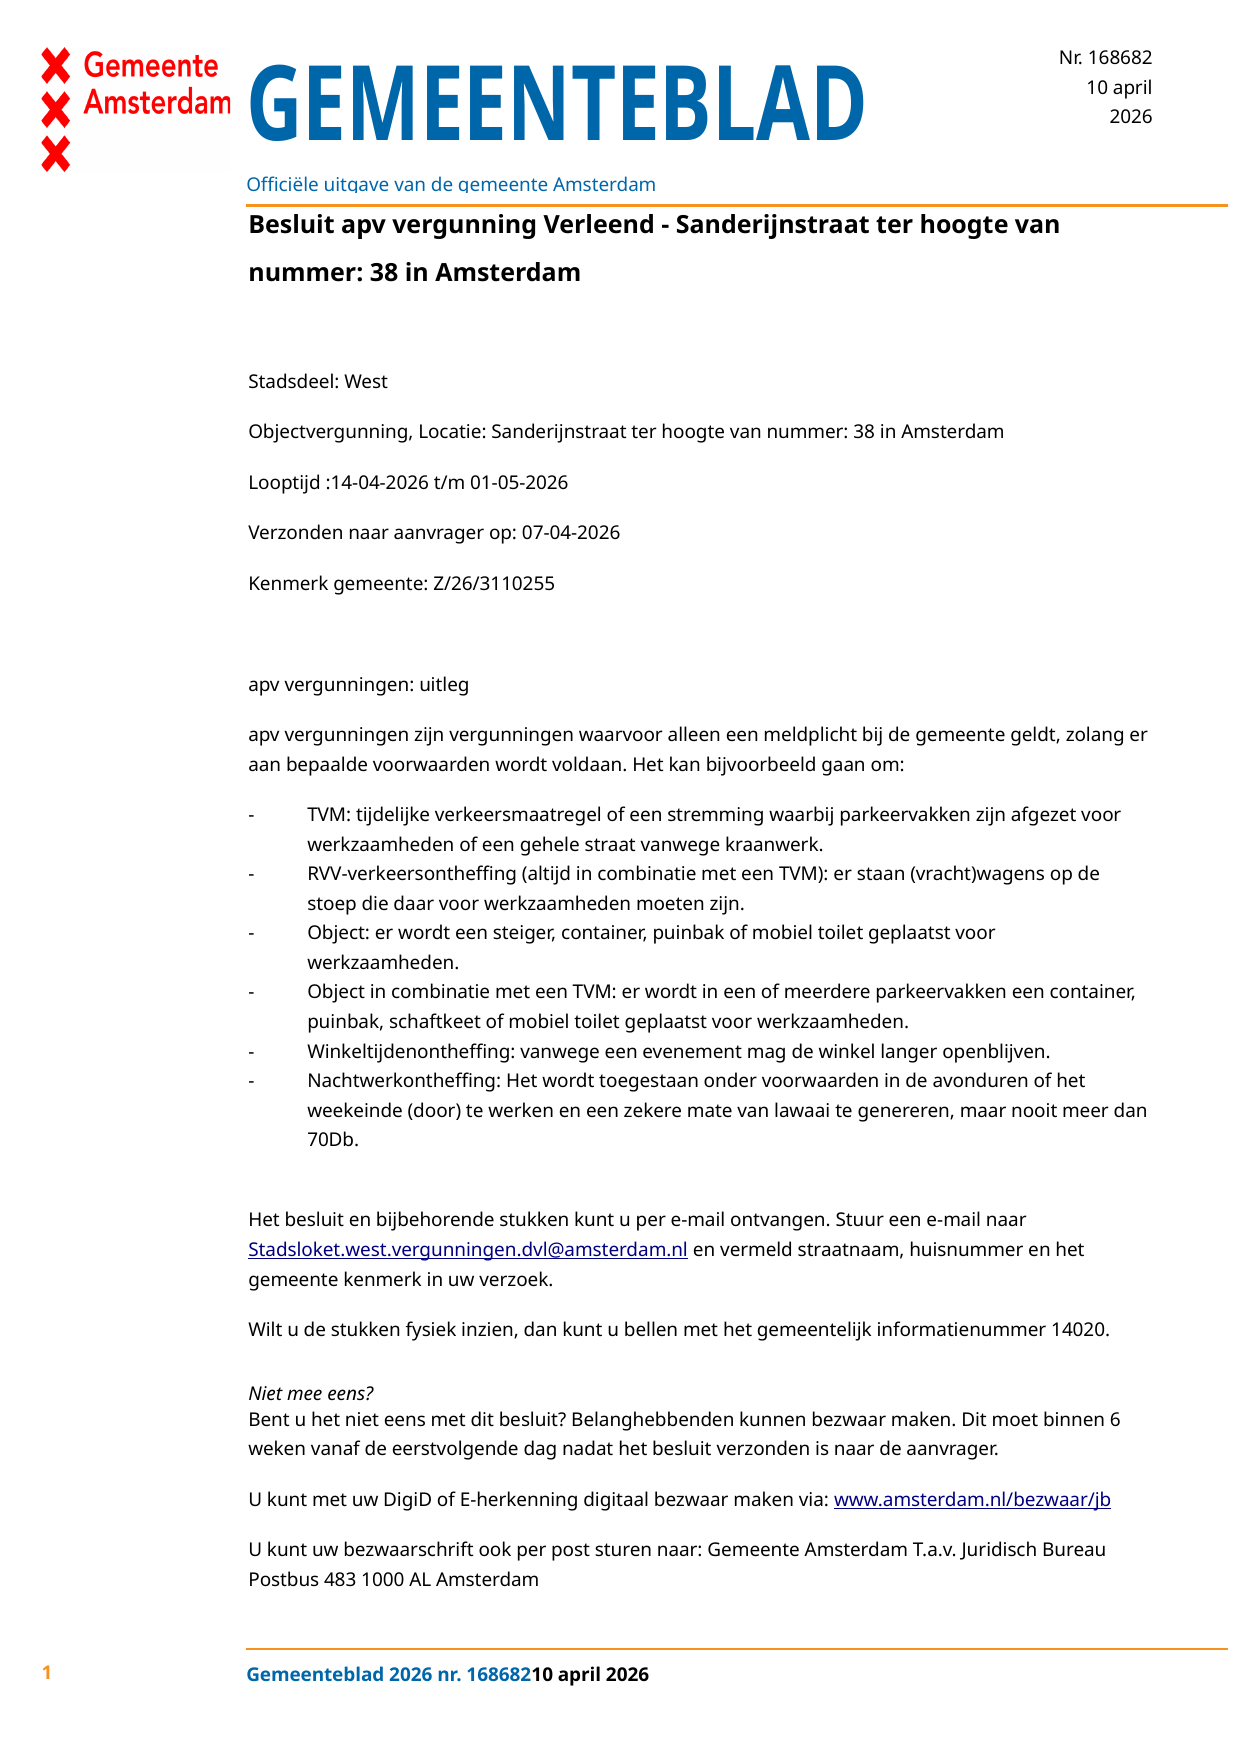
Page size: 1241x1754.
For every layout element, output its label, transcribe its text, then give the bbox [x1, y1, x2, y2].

list Winkeltijdenontheffing: vanwege een evenement mag de winkel langer openblijven. [248, 1038, 1152, 1064]
picture [41, 47, 231, 172]
text U kunt uw bezwaarschrift ook per post sturen naar: Gemeente Amsterdam T.a.v. Juridisch Bureau Postbus 483 1000 AL Amsterdam [248, 1536, 1152, 1592]
text Verzonden naar aanvrager op: 07-04-2026 [248, 519, 1152, 545]
text U kunt met uw DigiD of E-herkenning digitaal bezwaar maken via: www.amsterdam.nl/bezwaar/jb [248, 1486, 1152, 1512]
text apv vergunningen: uitleg [248, 671, 1152, 697]
list TVM: tijdelijke verkeersmaatregel of een stremming waarbij parkeervakken zijn afgezet voor werkzaamheden of een gehele straat vanwege kraanwerk. [248, 801, 1152, 857]
text Bent u het niet eens met dit besluit? Belanghebbenden kunnen bezwaar maken. Dit moet binnen 6 weken vanaf de eerstvolgende dag nadat het besluit verzonden is naar de aanvrager. [248, 1406, 1152, 1461]
list Nachtwerkontheffing: Het wordt toegestaan onder voorwaarden in de avonduren of het weekeinde (door) te werken en een zekere mate van lawaai te genereren, maar nooit meer dan 70Db. [248, 1067, 1152, 1152]
list Object in combinatie met een TVM: er wordt in een of meerdere parkeervakken een container, puinbak, schaftkeet of mobiel toilet geplaatst voor werkzaamheden. [248, 979, 1152, 1034]
text Stadsdeel: West [248, 368, 1152, 394]
text apv vergunningen zijn vergunningen waarvoor alleen een meldplicht bij de gemeente geldt, zolang er aan bepaalde voorwaarden wordt voldaan. Het kan bijvoorbeeld gaan om: [248, 721, 1152, 777]
text Het besluit en bijbehorende stukken kunt u per e-mail ontvangen. Stuur een e-mail naar Stadsloket.west.vergunningen.dvl@amsterdam.nl en vermeld straatnaam, huisnummer en het gemeente kenmerk in uw verzoek. [248, 1207, 1152, 1292]
list Object: er wordt een steiger, container, puinbak of mobiel toilet geplaatst voor werkzaamheden. [248, 919, 1152, 975]
text Besluit apv vergunning Verleend - Sanderijnstraat ter hoogte van nummer: 38 in Amsterdam [248, 207, 1152, 288]
text Kenmerk gemeente: Z/26/3110255 [248, 570, 1152, 596]
list RVV-verkeersontheffing (altijd in combinatie met een TVM): er staan (vracht)wagens op de stoep die daar voor werkzaamheden moeten zijn. [248, 860, 1152, 916]
text Wilt u de stukken fysiek inzien, dan kunt u bellen met het gemeentelijk informatienummer 14020. [248, 1316, 1152, 1342]
text Looptijd :14-04-2026 t/m 01-05-2026 [248, 469, 1152, 495]
text Objectvergunning, Locatie: Sanderijnstraat ter hoogte van nummer: 38 in Amsterdam [248, 419, 1152, 444]
text Niet mee eens? [248, 1380, 1152, 1406]
